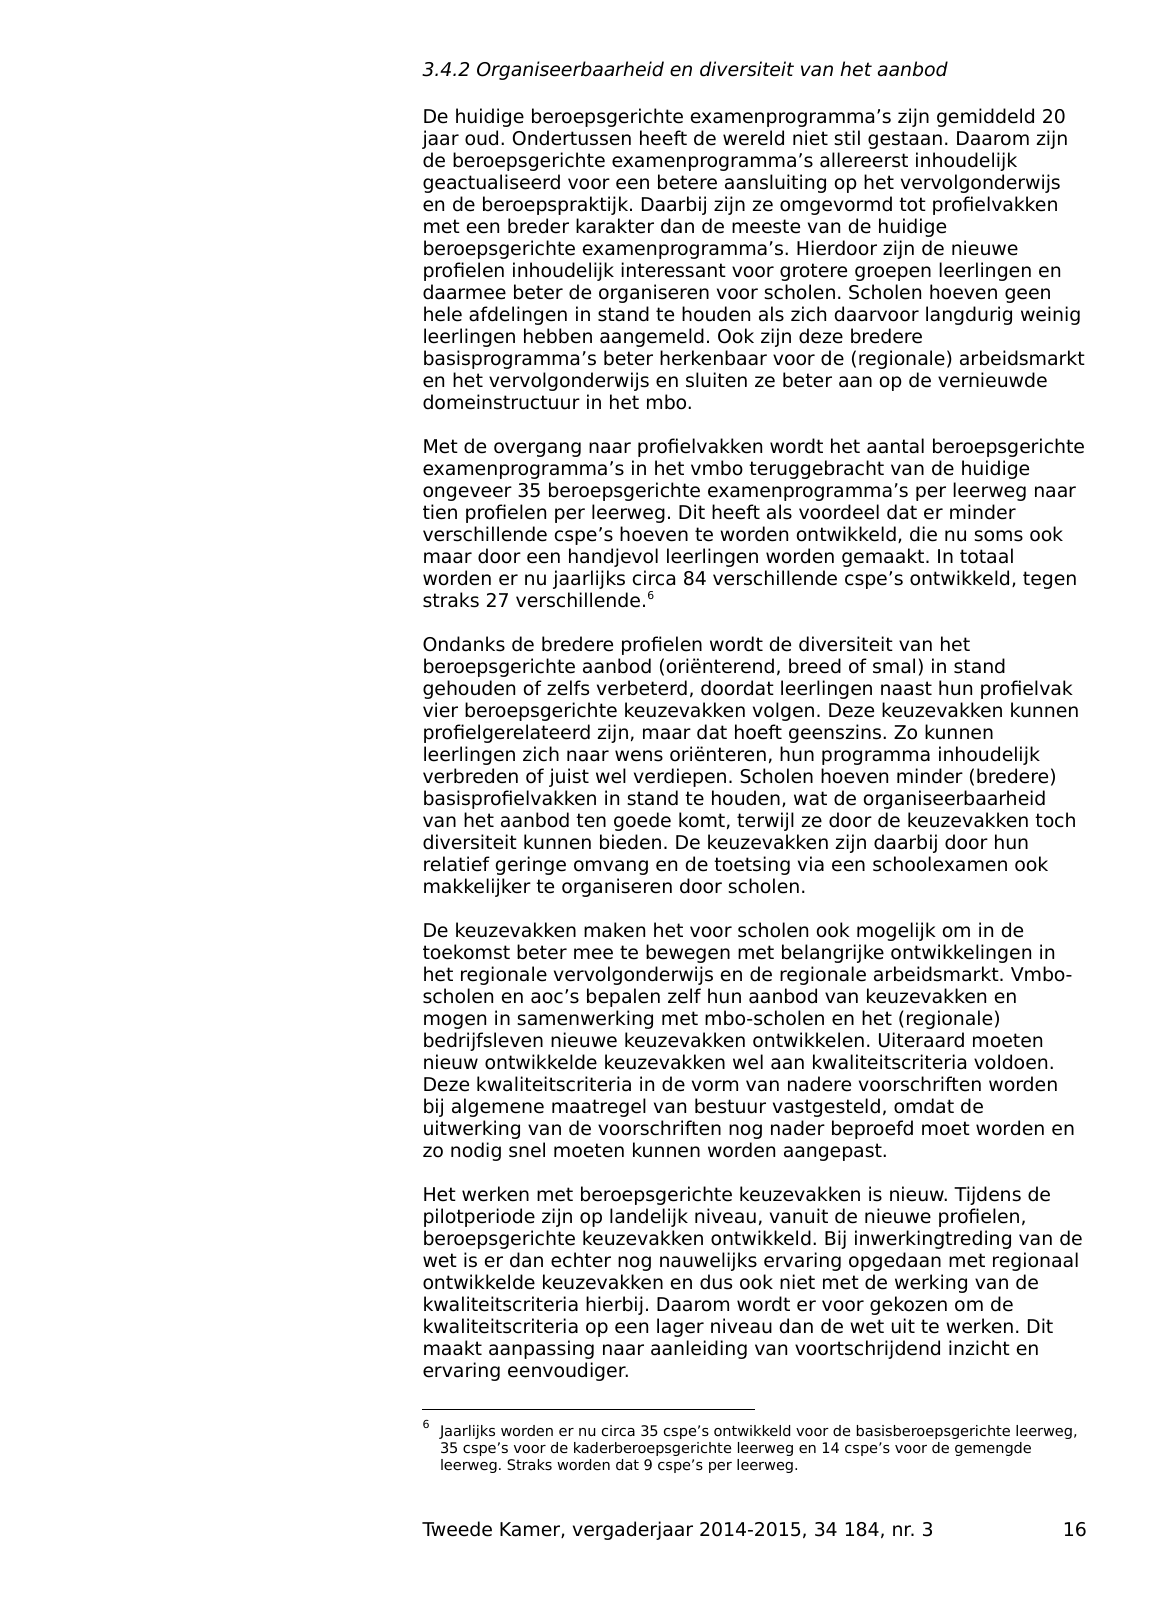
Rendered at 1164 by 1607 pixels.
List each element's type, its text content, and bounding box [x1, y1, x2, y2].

text De keuzevakken maken het voor scholen ook mogelijk om in de toekomst beter mee te bewegen met belangrijke ontwikkelingen in het regionale vervolgonderwijs en de regionale arbeidsmarkt. Vmbo-scholen en aoc’s bepalen zelf hun aanbod van keuzevakken en mogen in samenwerking met mbo-scholen en het (regionale) bedrijfsleven nieuwe keuzevakken ontwikkelen. Uiteraard moeten nieuw ontwikkelde keuzevakken wel aan kwaliteitscriteria voldoen. Deze kwaliteitscriteria in de vorm van nadere voorschriften worden bij algemene maatregel van bestuur vastgesteld, omdat de uitwerking van de voorschriften nog nader beproefd moet worden en zo nodig snel moeten kunnen worden aangepast. [422, 920, 1087, 1162]
text De huidige beroepsgerichte examenprogramma’s zijn gemiddeld 20 jaar oud. Ondertussen heeft de wereld niet stil gestaan. Daarom zijn de beroepsgerichte examenprogramma’s allereerst inhoudelijk geactualiseerd voor een betere aansluiting op het vervolgonderwijs en de beroepspraktijk. Daarbij zijn ze omgevormd tot profielvakken met een breder karakter dan de meeste van de huidige beroepsgerichte examenprogramma’s. Hierdoor zijn de nieuwe profielen inhoudelijk interessant voor grotere groepen leerlingen en daarmee beter de organiseren voor scholen. Scholen hoeven geen hele afdelingen in stand te houden als zich daarvoor langdurig weinig leerlingen hebben aangemeld. Ook zijn deze bredere basisprogramma’s beter herkenbaar voor de (regionale) arbeidsmarkt en het vervolgonderwijs en sluiten ze beter aan op de vernieuwde domeinstructuur in het mbo. [422, 106, 1087, 414]
text Jaarlijks worden er nu circa 35 cspe’s ontwikkeld voor de basisberoepsgerichte leerweg, 35 cspe’s voor de kaderberoepsgerichte leerweg en 14 cspe’s voor de gemengde leerweg. Straks worden dat 9 cspe’s per leerweg. [422, 1418, 1087, 1474]
text Ondanks de bredere profielen wordt de diversiteit van het beroepsgerichte aanbod (oriënterend, breed of smal) in stand gehouden of zelfs verbeterd, doordat leerlingen naast hun profielvak vier beroepsgerichte keuzevakken volgen. Deze keuzevakken kunnen profielgerelateerd zijn, maar dat hoeft geenszins. Zo kunnen leerlingen zich naar wens oriënteren, hun programma inhoudelijk verbreden of juist wel verdiepen. Scholen hoeven minder (bredere) basisprofielvakken in stand te houden, wat de organiseerbaarheid van het aanbod ten goede komt, terwijl ze door de keuzevakken toch diversiteit kunnen bieden. De keuzevakken zijn daarbij door hun relatief geringe omvang en de toetsing via een schoolexamen ook makkelijker te organiseren door scholen. [422, 634, 1087, 898]
text Met de overgang naar profielvakken wordt het aantal beroepsgerichte examenprogramma’s in het vmbo teruggebracht van de huidige ongeveer 35 beroepsgerichte examenprogramma’s per leerweg naar tien profielen per leerweg. Dit heeft als voordeel dat er minder verschillende cspe’s hoeven te worden ontwikkeld, die nu soms ook maar door een handjevol leerlingen worden gemaakt. In totaal worden er nu jaarlijks circa 84 verschillende cspe’s ontwikkeld, tegen straks 27 verschillende. [422, 436, 1087, 612]
subtitle 3.4.2 Organiseerbaarheid en diversiteit van het aanbod [422, 59, 1087, 81]
text Het werken met beroepsgerichte keuzevakken is nieuw. Tijdens de pilotperiode zijn op landelijk niveau, vanuit de nieuwe profielen, beroepsgerichte keuzevakken ontwikkeld. Bij inwerkingtreding van de wet is er dan echter nog nauwelijks ervaring opgedaan met regionaal ontwikkelde keuzevakken en dus ook niet met de werking van de kwaliteitscriteria hierbij. Daarom wordt er voor gekozen om de kwaliteitscriteria op een lager niveau dan de wet uit te werken. Dit maakt aanpassing naar aanleiding van voortschrijdend inzicht en ervaring eenvoudiger. [422, 1184, 1087, 1382]
